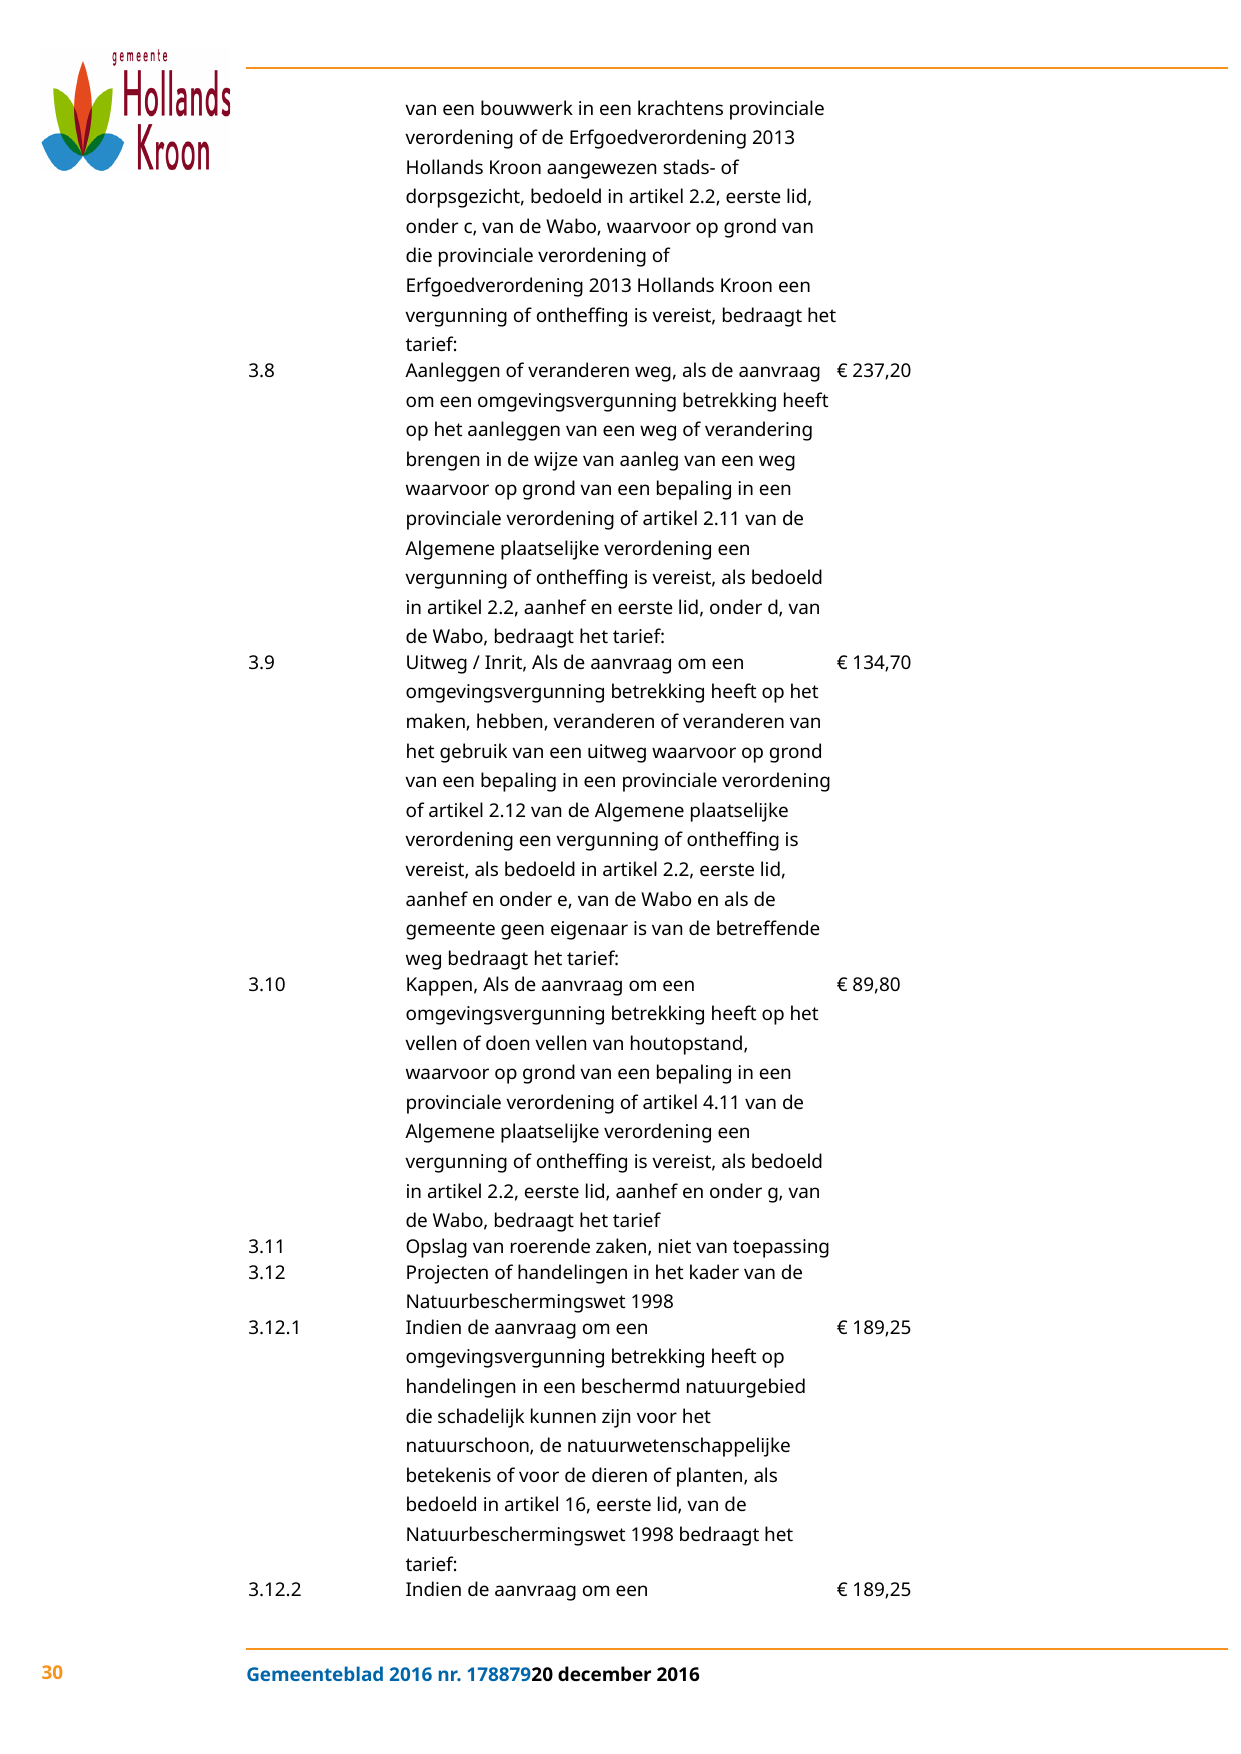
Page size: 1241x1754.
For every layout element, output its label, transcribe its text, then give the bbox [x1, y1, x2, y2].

table_cell 3.11 [248, 1233, 405, 1259]
table_cell [994, 1259, 1152, 1314]
table_cell [994, 95, 1152, 357]
table_cell [994, 649, 1152, 971]
table_cell € 189,25 [837, 1577, 994, 1602]
table_cell [837, 1259, 994, 1314]
table_cell € 134,70 [837, 649, 994, 971]
table_cell Kappen, Als de aanvraag om een omgevingsvergunning betrekking heeft op het vellen of doen vellen van houtopstand, waarvoor op grond van een bepaling in een provinciale verordening of artikel 4.11 van de Algemene plaatselijke verordening een vergunning of ontheffing is vereist, als bedoeld in artikel 2.2, eerste lid, aanhef en onder g, van de Wabo, bedraagt het tarief [405, 971, 837, 1233]
picture [41, 47, 231, 172]
table_cell [994, 1314, 1152, 1577]
table_cell 3.9 [248, 649, 405, 971]
table_cell 3.12.1 [248, 1314, 405, 1577]
table_cell [837, 1233, 994, 1259]
table_cell Uitweg / Inrit, Als de aanvraag om een omgevingsvergunning betrekking heeft op het maken, hebben, veranderen of veranderen van het gebruik van een uitweg waarvoor op grond van een bepaling in een provinciale verordening of artikel 2.12 van de Algemene plaatselijke verordening een vergunning of ontheffing is vereist, als bedoeld in artikel 2.2, eerste lid, aanhef en onder e, van de Wabo en als de gemeente geen eigenaar is van de betreffende weg bedraagt het tarief: [405, 649, 837, 971]
table_cell Indien de aanvraag om een [405, 1577, 837, 1602]
table_cell 3.10 [248, 971, 405, 1233]
table_cell 3.12 [248, 1259, 405, 1314]
table_cell Indien de aanvraag om een omgevingsvergunning betrekking heeft op handelingen in een beschermd natuurgebied die schadelijk kunnen zijn voor het natuurschoon, de natuurwetenschappelijke betekenis of voor de dieren of planten, als bedoeld in artikel 16, eerste lid, van de Natuurbeschermingswet 1998 bedraagt het tarief: [405, 1314, 837, 1577]
table_cell [248, 95, 405, 357]
table_cell van een bouwwerk in een krachtens provinciale verordening of de Erfgoedverordening 2013 Hollands Kroon aangewezen stads- of dorpsgezicht, bedoeld in artikel 2.2, eerste lid, onder c, van de Wabo, waarvoor op grond van die provinciale verordening of Erfgoedverordening 2013 Hollands Kroon een vergunning of ontheffing is vereist, bedraagt het tarief: [405, 95, 837, 357]
table_cell [994, 971, 1152, 1233]
table_cell [994, 1233, 1152, 1259]
table_cell 3.8 [248, 357, 405, 649]
table_cell [994, 357, 1152, 649]
table_cell € 89,80 [837, 971, 994, 1233]
table_cell Projecten of handelingen in het kader van de Natuurbeschermingswet 1998 [405, 1259, 837, 1314]
table_cell 3.12.2 [248, 1577, 405, 1602]
table_cell [994, 1577, 1152, 1602]
table_cell Opslag van roerende zaken, niet van toepassing [405, 1233, 837, 1259]
table_cell Aanleggen of veranderen weg, als de aanvraag om een omgevingsvergunning betrekking heeft op het aanleggen van een weg of verandering brengen in de wijze van aanleg van een weg waarvoor op grond van een bepaling in een provinciale verordening of artikel 2.11 van de Algemene plaatselijke verordening een vergunning of ontheffing is vereist, als bedoeld in artikel 2.2, aanhef en eerste lid, onder d, van de Wabo, bedraagt het tarief: [405, 357, 837, 649]
table_cell € 237,20 [837, 357, 994, 649]
table_cell € 189,25 [837, 1314, 994, 1577]
table_cell [837, 95, 994, 357]
